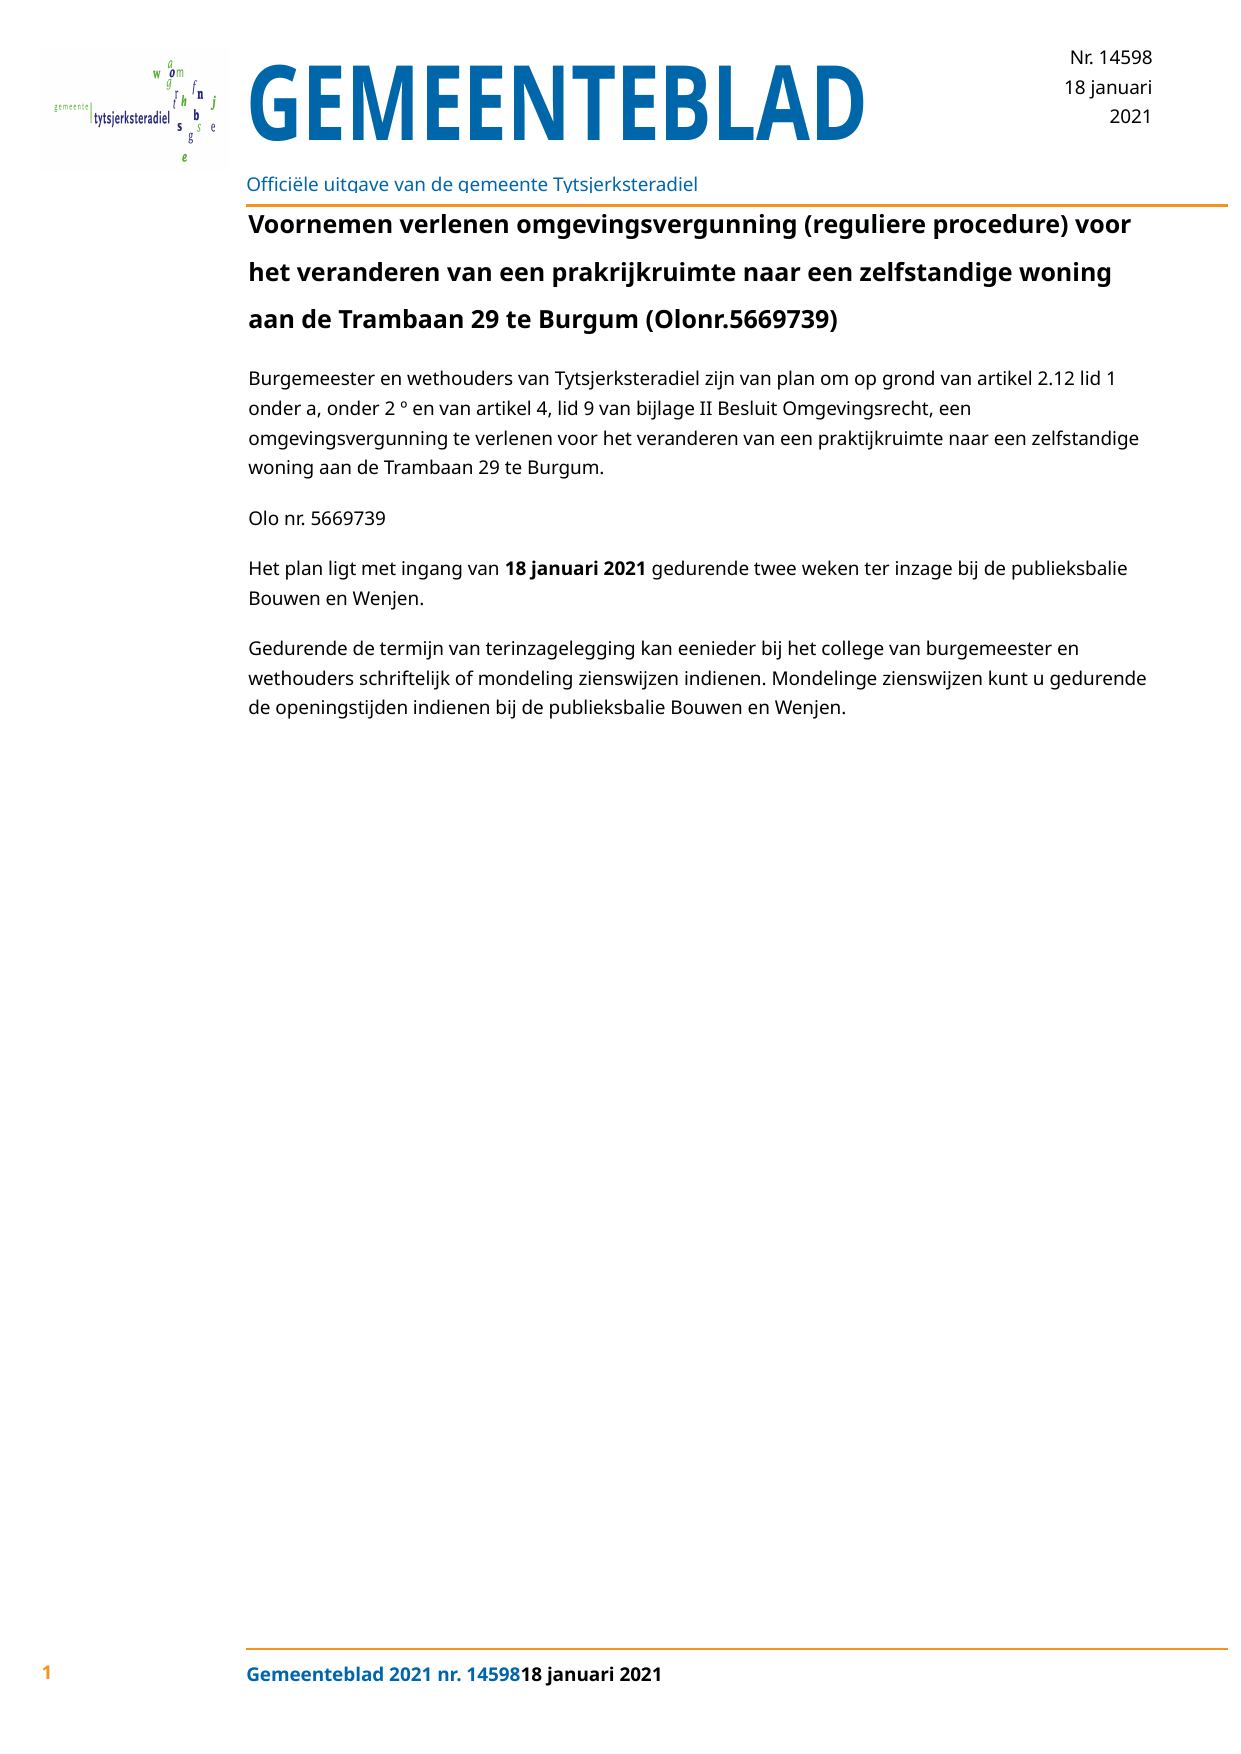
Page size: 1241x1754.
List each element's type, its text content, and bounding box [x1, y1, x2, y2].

text Het plan ligt met ingang van 18 januari 2021 gedurende twee weken ter inzage bij de publieksbalie Bouwen en Wenjen. [248, 555, 1152, 610]
text Olo nr. 5669739 [248, 505, 1152, 530]
picture [41, 47, 231, 172]
text Gedurende de termijn van terinzagelegging kan eenieder bij het college van burgemeester en wethouders schriftelijk of mondeling zienswijzen indienen. Mondelinge zienswijzen kunt u gedurende de openingstijden indienen bij de publieksbalie Bouwen en Wenjen. [248, 635, 1152, 720]
text Burgemeester en wethouders van Tytsjerksteradiel zijn van plan om op grond van artikel 2.12 lid 1 onder a, onder 2 º en van artikel 4, lid 9 van bijlage II Besluit Omgevingsrecht, een omgevingsvergunning te verlenen voor het veranderen van een praktijkruimte naar een zelfstandige woning aan de Trambaan 29 te Burgum. [248, 366, 1152, 480]
text Voornemen verlenen omgevingsvergunning (reguliere procedure) voor het veranderen van een prakrijkruimte naar een zelfstandige woning aan de Trambaan 29 te Burgum (Olonr.5669739) [248, 207, 1152, 336]
